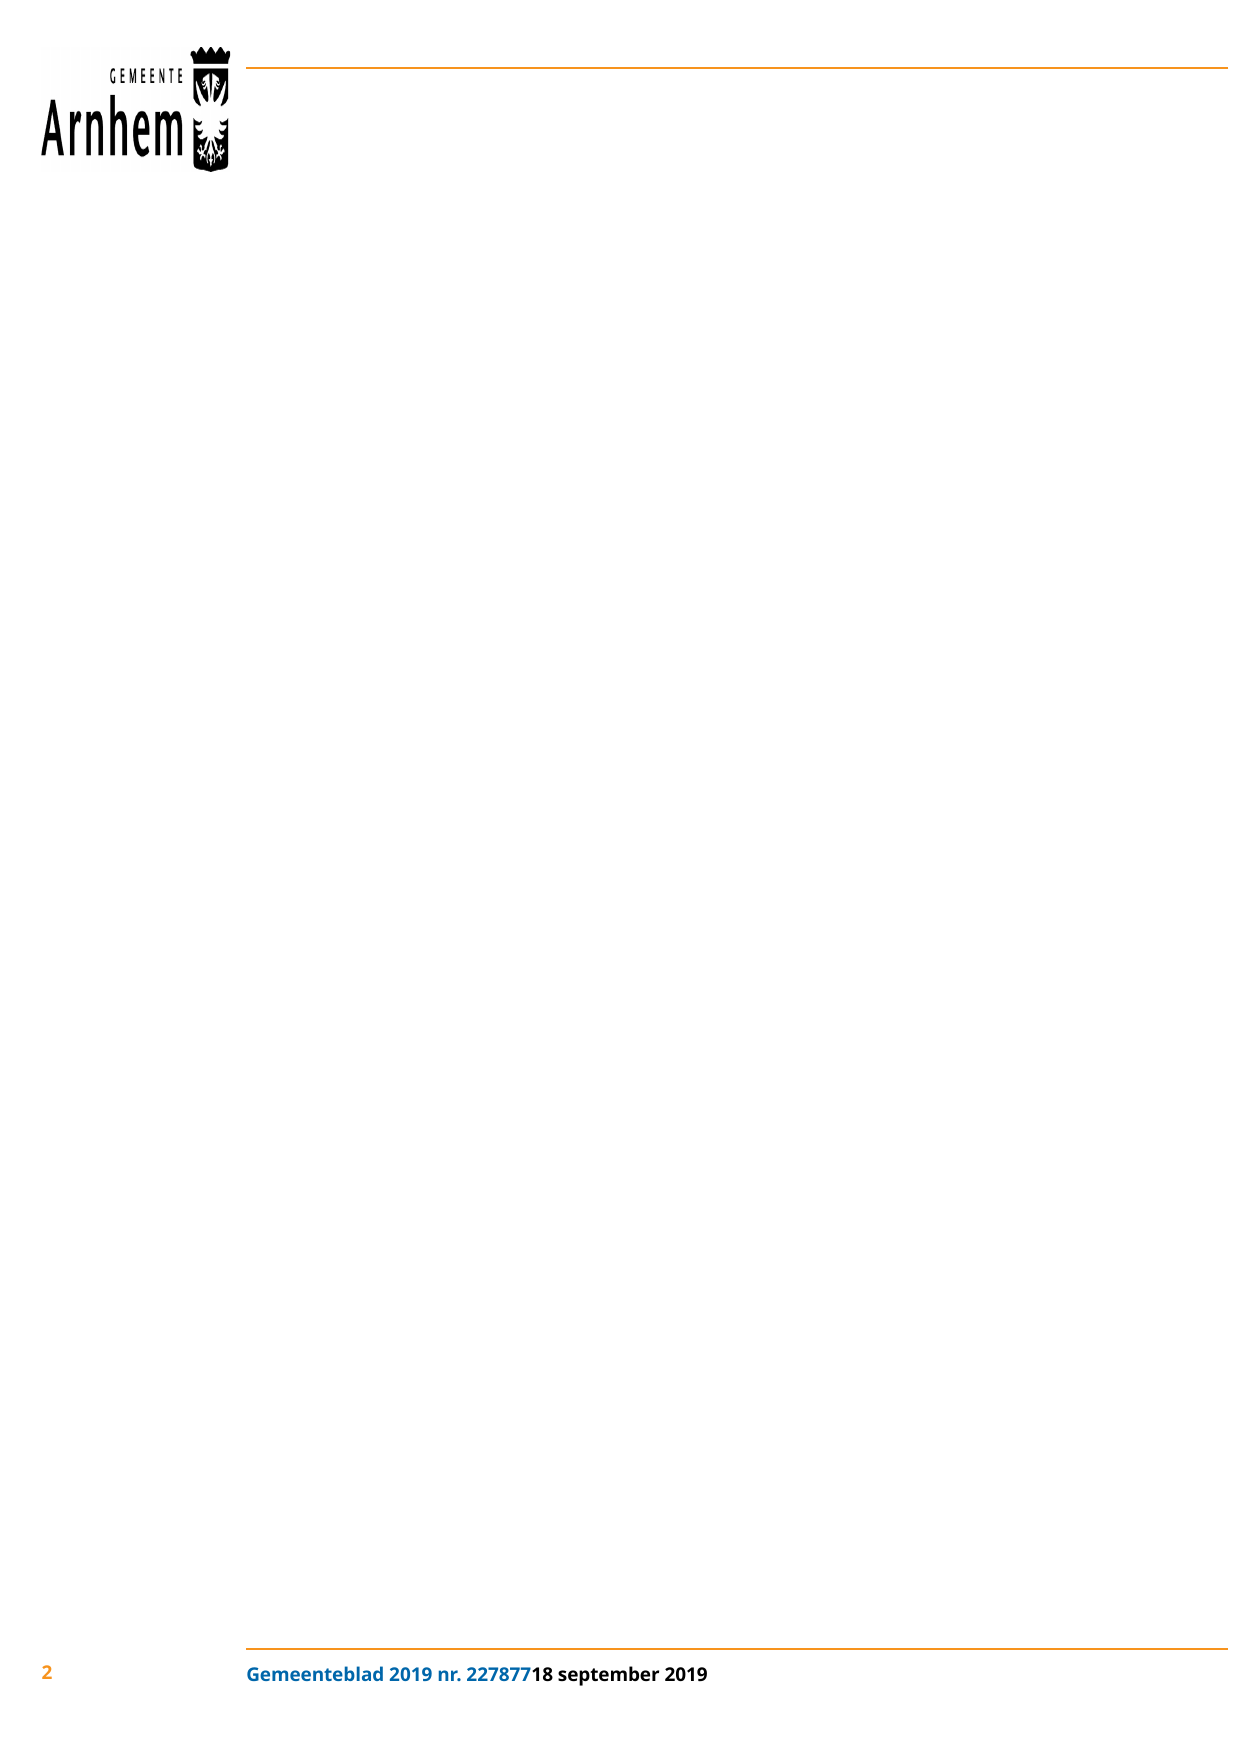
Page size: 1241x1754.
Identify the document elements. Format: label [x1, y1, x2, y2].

picture [41, 47, 231, 172]
